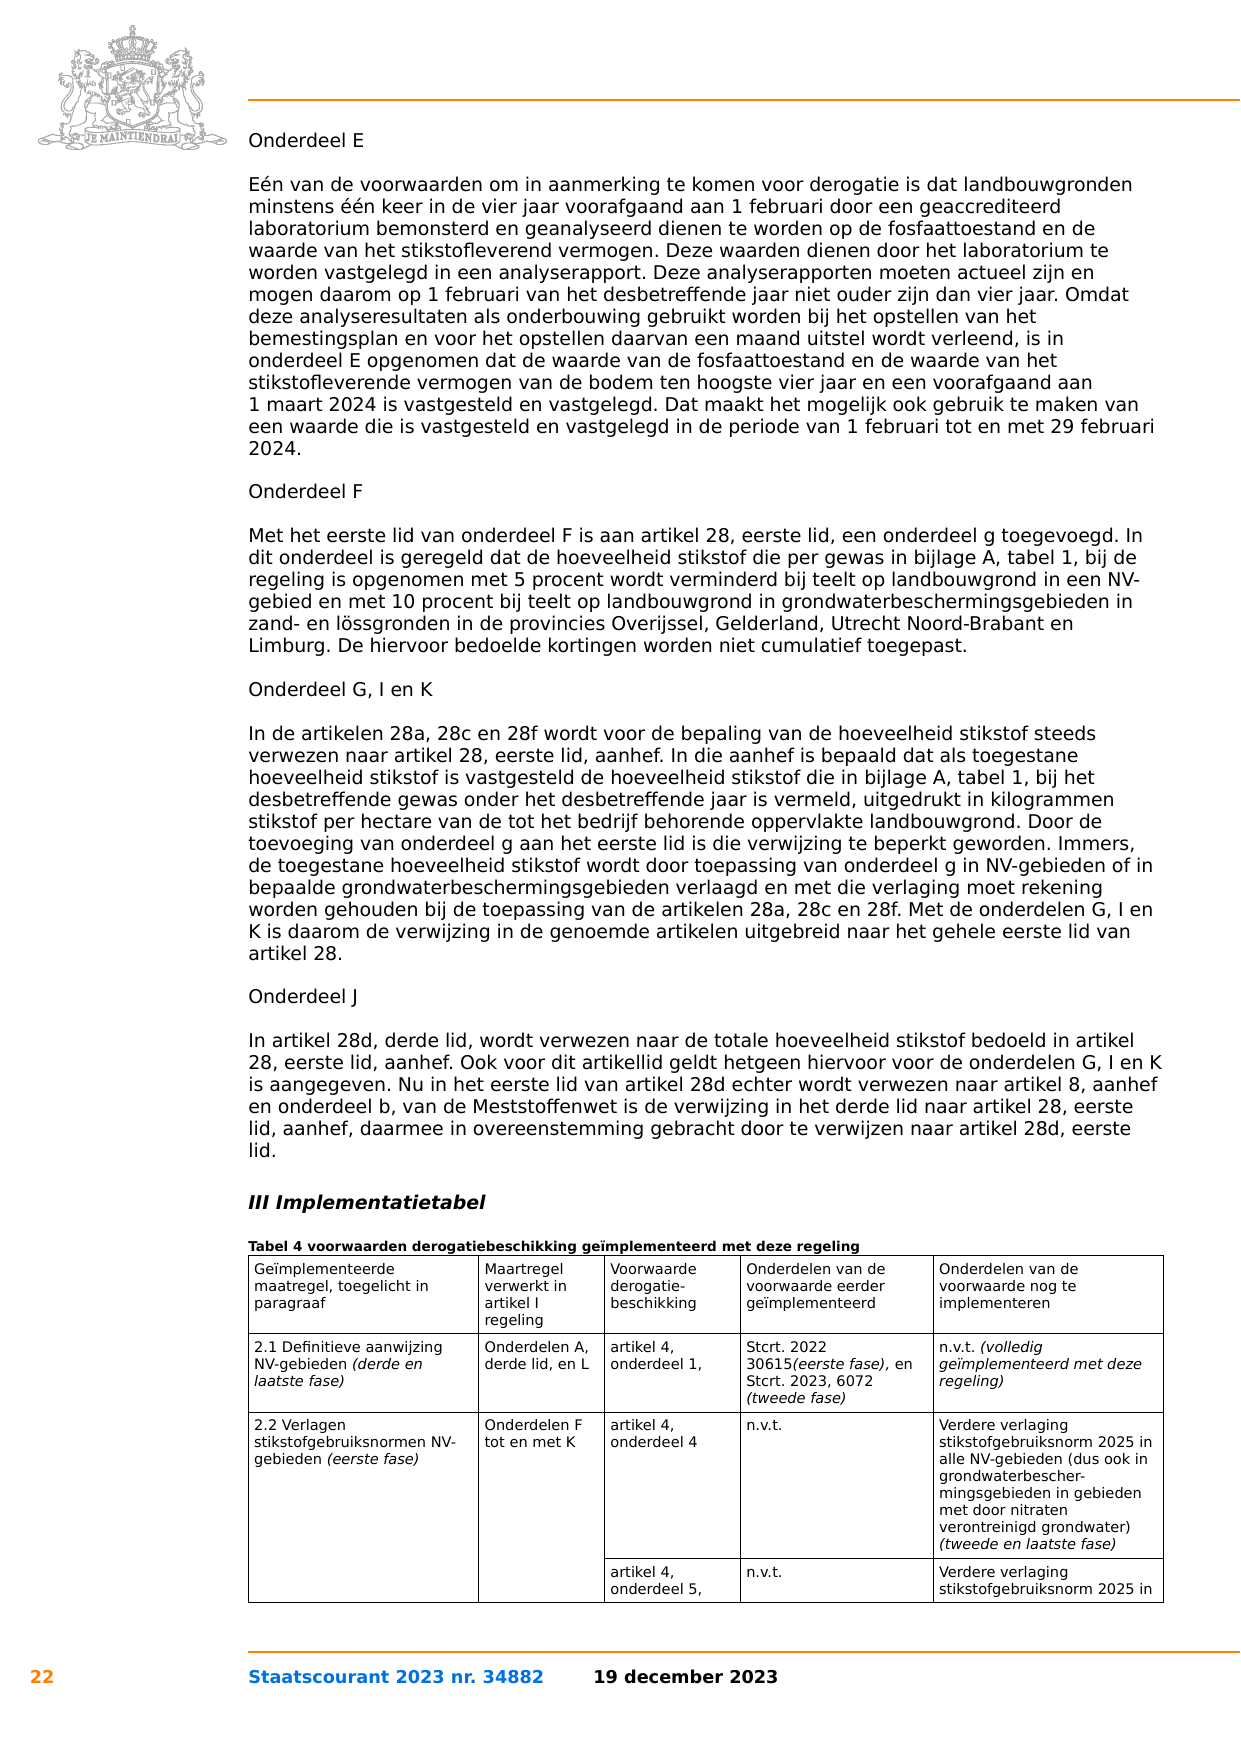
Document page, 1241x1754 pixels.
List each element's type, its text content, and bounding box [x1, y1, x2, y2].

picture [38, 25, 227, 150]
table_cell Onderdelen A, derde lid, en L [479, 1334, 604, 1412]
table_cell Geïmplementeerde maatregel, toegelicht in paragraaf [249, 1256, 478, 1333]
table_cell n.v.t. (volledig geïmplementeerd met deze regeling) [934, 1334, 1163, 1412]
table_cell Onderdelen van de voorwaarde eerder geïmplementeerd [741, 1256, 933, 1333]
subtitle Onderdeel J [248, 986, 1163, 1008]
table_cell artikel 4, onderdeel 4 [605, 1413, 740, 1558]
table_cell artikel 4, onderdeel 5, [605, 1559, 740, 1602]
subtitle Onderdeel E [248, 130, 1163, 152]
text Met het eerste lid van onderdeel F is aan artikel 28, eerste lid, een onderdeel g toegevoegd. In dit onderdeel is geregeld dat de hoeveelheid stikstof die per gewas in bijlage A, tabel 1, bij de regeling is opgenomen met 5 procent wordt verminderd bij teelt op landbouwgrond in een NV-gebied en met 10 procent bij teelt op landbouwgrond in grondwaterbeschermingsgebieden in zand- en lössgronden in de provincies Overijssel, Gelderland, Utrecht Noord-Brabant en Limburg. De hiervoor bedoelde kortingen worden niet cumulatief toegepast. [248, 525, 1163, 657]
table_cell Maartregel verwerkt in artikel I regeling [479, 1256, 604, 1333]
table_cell n.v.t. [741, 1413, 933, 1558]
subtitle III Implementatietabel [248, 1192, 1163, 1214]
table_cell artikel 4, onderdeel 1, [605, 1334, 740, 1412]
table_cell Stcrt. 2022 30615(eerste fase), en Stcrt. 2023, 6072 (tweede fase) [741, 1334, 933, 1412]
text Eén van de voorwaarden om in aanmerking te komen voor derogatie is dat landbouwgronden minstens één keer in de vier jaar voorafgaand aan 1 februari door een geaccrediteerd laboratorium bemonsterd en geanalyseerd dienen te worden op de fosfaattoestand en de waarde van het stikstofleverend vermogen. Deze waarden dienen door het laboratorium te worden vastgelegd in een analyserapport. Deze analyserapporten moeten actueel zijn en mogen daarom op 1 februari van het desbetreffende jaar niet ouder zijn dan vier jaar. Omdat deze analyseresultaten als onderbouwing gebruikt worden bij het opstellen van het bemestingsplan en voor het opstellen daarvan een maand uitstel wordt verleend, is in onderdeel E opgenomen dat de waarde van de fosfaattoestand en de waarde van het stikstofleverende vermogen van de bodem ten hoogste vier jaar en een voorafgaand aan 1 maart 2024 is vastgesteld en vastgelegd. Dat maakt het mogelijk ook gebruik te maken van een waarde die is vastgesteld en vastgelegd in de periode van 1 februari tot en met 29 februari 2024. [248, 174, 1163, 459]
table_cell Onderdelen van de voorwaarde nog te implementeren [934, 1256, 1163, 1333]
table_cell 2.1 Definitieve aanwijzing NV-gebieden (derde en laatste fase) [249, 1334, 478, 1412]
table_cell n.v.t. [741, 1559, 933, 1602]
table_cell 2.2 Verlagen stikstofgebruiksnormen NV-gebieden (eerste fase) [249, 1413, 478, 1602]
subtitle Onderdeel F [248, 481, 1163, 503]
table_header Tabel 4 voorwaarden derogatiebeschikking geïmplementeerd met deze regeling [248, 1239, 1163, 1255]
table_cell Verdere verlaging stikstofgebruiksnorm 2025 in [934, 1559, 1163, 1602]
text In de artikelen 28a, 28c en 28f wordt voor de bepaling van de hoeveelheid stikstof steeds verwezen naar artikel 28, eerste lid, aanhef. In die aanhef is bepaald dat als toegestane hoeveelheid stikstof is vastgesteld de hoeveelheid stikstof die in bijlage A, tabel 1, bij het desbetreffende gewas onder het desbetreffende jaar is vermeld, uitgedrukt in kilogrammen stikstof per hectare van de tot het bedrijf behorende oppervlakte landbouwgrond. Door de toevoeging van onderdeel g aan het eerste lid is die verwijzing te beperkt geworden. Immers, de toegestane hoeveelheid stikstof wordt door toepassing van onderdeel g in NV-gebieden of in bepaalde grondwaterbeschermingsgebieden verlaagd en met die verlaging moet rekening worden gehouden bij de toepassing van de artikelen 28a, 28c en 28f. Met de onderdelen G, I en K is daarom de verwijzing in de genoemde artikelen uitgebreid naar het gehele eerste lid van artikel 28. [248, 723, 1163, 964]
text In artikel 28d, derde lid, wordt verwezen naar de totale hoeveelheid stikstof bedoeld in artikel 28, eerste lid, aanhef. Ook voor dit artikellid geldt hetgeen hiervoor voor de onderdelen G, I en K is aangegeven. Nu in het eerste lid van artikel 28d echter wordt verwezen naar artikel 8, aanhef en onderdeel b, van de Meststoffenwet is de verwijzing in het derde lid naar artikel 28, eerste lid, aanhef, daarmee in overeenstemming gebracht door te verwijzen naar artikel 28d, eerste lid. [248, 1030, 1163, 1162]
table_cell Onderdelen F tot en met K [479, 1413, 604, 1602]
subtitle Onderdeel G, I en K [248, 679, 1163, 701]
table_cell Verdere verlaging stikstofgebruiksnorm 2025 in alle NV-gebieden (dus ook in grondwaterbescher-mingsgebieden in gebieden met door nitraten verontreinigd grondwater) (tweede en laatste fase) [934, 1413, 1163, 1558]
table_cell Voorwaarde derogatie-beschikking [605, 1256, 740, 1333]
